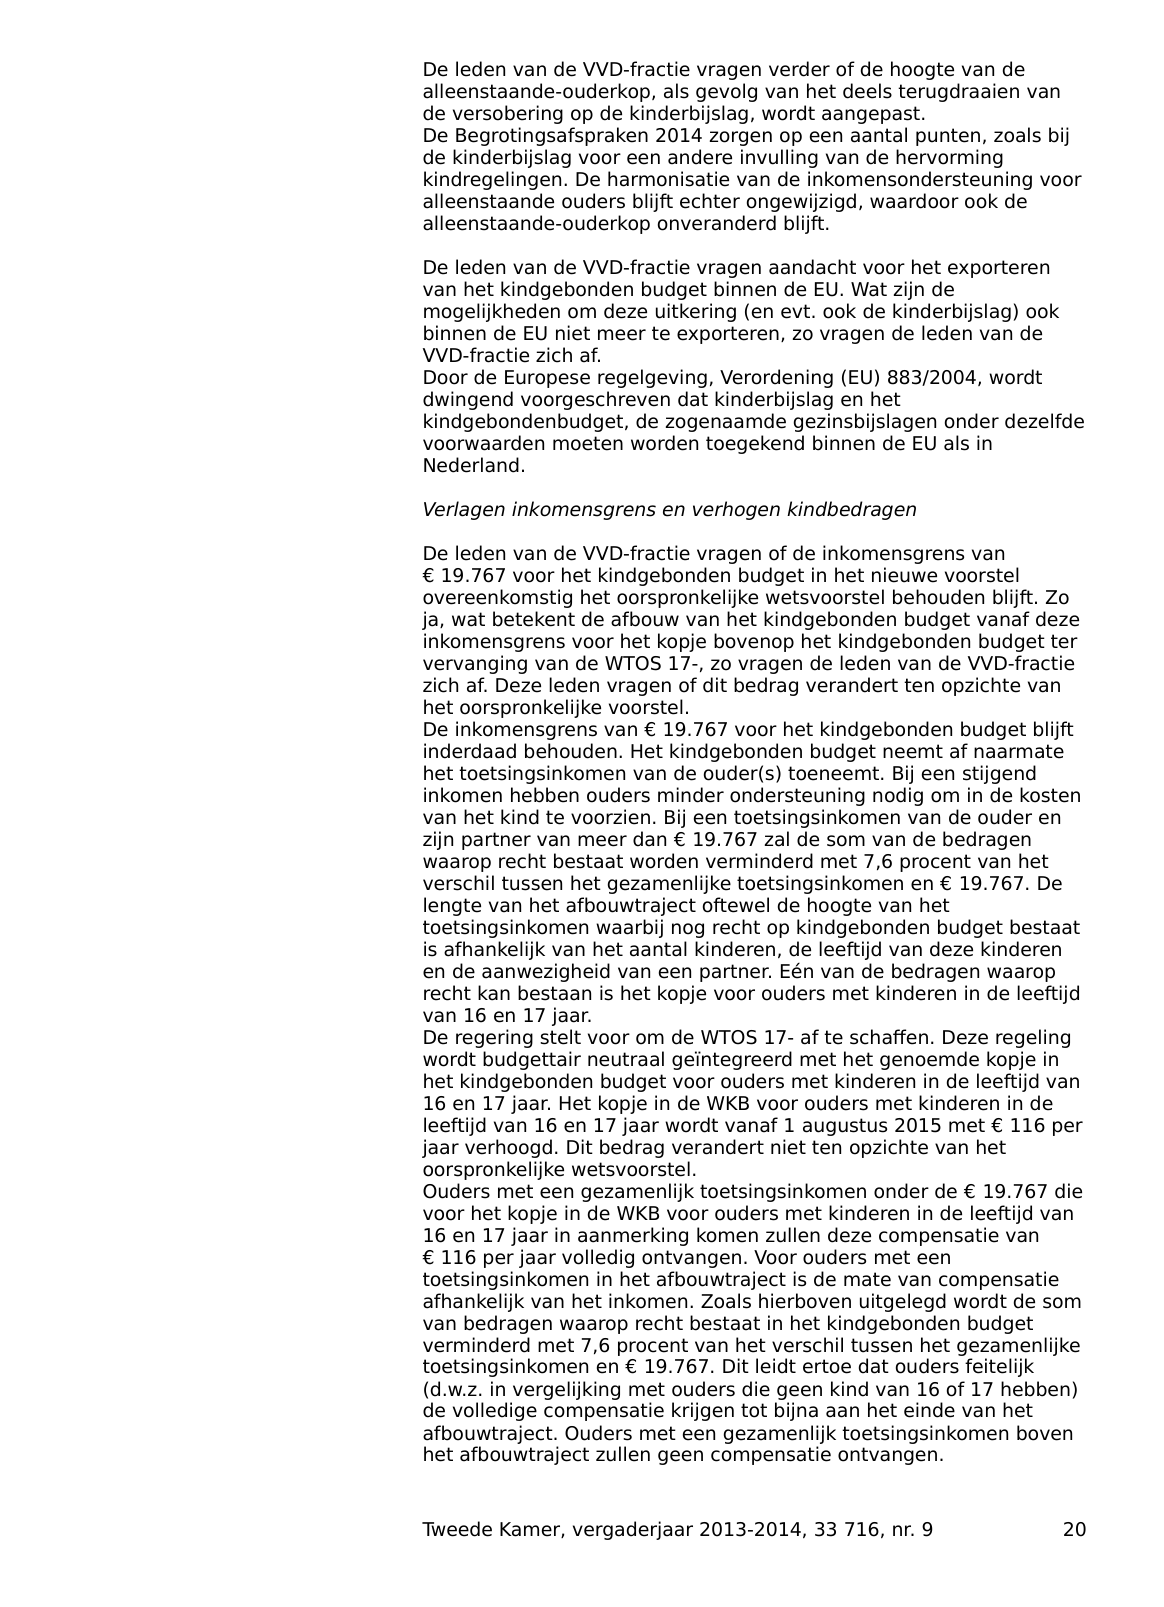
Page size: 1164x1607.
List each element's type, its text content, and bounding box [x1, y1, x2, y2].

subtitle Verlagen inkomensgrens en verhogen kindbedragen [422, 499, 1087, 521]
text De inkomensgrens van € 19.767 voor het kindgebonden budget blijft inderdaad behouden. Het kindgebonden budget neemt af naarmate het toetsingsinkomen van de ouder(s) toeneemt. Bij een stijgend inkomen hebben ouders minder ondersteuning nodig om in de kosten van het kind te voorzien. Bij een toetsingsinkomen van de ouder en zijn partner van meer dan € 19.767 zal de som van de bedragen waarop recht bestaat worden verminderd met 7,6 procent van het verschil tussen het gezamenlijke toetsingsinkomen en € 19.767. De lengte van het afbouwtraject oftewel de hoogte van het toetsingsinkomen waarbij nog recht op kindgebonden budget bestaat is afhankelijk van het aantal kinderen, de leeftijd van deze kinderen en de aanwezigheid van een partner. Eén van de bedragen waarop recht kan bestaan is het kopje voor ouders met kinderen in de leeftijd van 16 en 17 jaar. [422, 719, 1087, 1027]
text De leden van de VVD-fractie vragen aandacht voor het exporteren van het kindgebonden budget binnen de EU. Wat zijn de mogelijkheden om deze uitkering (en evt. ook de kinderbijslag) ook binnen de EU niet meer te exporteren, zo vragen de leden van de VVD-fractie zich af. [422, 257, 1087, 367]
text De regering stelt voor om de WTOS 17- af te schaffen. Deze regeling wordt budgettair neutraal geïntegreerd met het genoemde kopje in het kindgebonden budget voor ouders met kinderen in de leeftijd van 16 en 17 jaar. Het kopje in de WKB voor ouders met kinderen in de leeftijd van 16 en 17 jaar wordt vanaf 1 augustus 2015 met € 116 per jaar verhoogd. Dit bedrag verandert niet ten opzichte van het oorspronkelijke wetsvoorstel. [422, 1027, 1087, 1181]
text Door de Europese regelgeving, Verordening (EU) 883/2004, wordt dwingend voorgeschreven dat kinderbijslag en het kindgebondenbudget, de zogenaamde gezinsbijslagen onder dezelfde voorwaarden moeten worden toegekend binnen de EU als in Nederland. [422, 367, 1087, 477]
text De leden van de VVD-fractie vragen of de inkomensgrens van € 19.767 voor het kindgebonden budget in het nieuwe voorstel overeenkomstig het oorspronkelijke wetsvoorstel behouden blijft. Zo ja, wat betekent de afbouw van het kindgebonden budget vanaf deze inkomensgrens voor het kopje bovenop het kindgebonden budget ter vervanging van de WTOS 17-, zo vragen de leden van de VVD-fractie zich af. Deze leden vragen of dit bedrag verandert ten opzichte van het oorspronkelijke voorstel. [422, 543, 1087, 719]
text De leden van de VVD-fractie vragen verder of de hoogte van de alleenstaande-ouderkop, als gevolg van het deels terugdraaien van de versobering op de kinderbijslag, wordt aangepast. [422, 59, 1087, 125]
text Ouders met een gezamenlijk toetsingsinkomen onder de € 19.767 die voor het kopje in de WKB voor ouders met kinderen in de leeftijd van 16 en 17 jaar in aanmerking komen zullen deze compensatie van € 116 per jaar volledig ontvangen. Voor ouders met een toetsingsinkomen in het afbouwtraject is de mate van compensatie afhankelijk van het inkomen. Zoals hierboven uitgelegd wordt de som van bedragen waarop recht bestaat in het kindgebonden budget verminderd met 7,6 procent van het verschil tussen het gezamenlijke toetsingsinkomen en € 19.767. Dit leidt ertoe dat ouders feitelijk (d.w.z. in vergelijking met ouders die geen kind van 16 of 17 hebben) de volledige compensatie krijgen tot bijna aan het einde van het afbouwtraject. Ouders met een gezamenlijk toetsingsinkomen boven het afbouwtraject zullen geen compensatie ontvangen. [422, 1181, 1087, 1466]
text De Begrotingsafspraken 2014 zorgen op een aantal punten, zoals bij de kinderbijslag voor een andere invulling van de hervorming kindregelingen. De harmonisatie van de inkomensondersteuning voor alleenstaande ouders blijft echter ongewijzigd, waardoor ook de alleenstaande-ouderkop onveranderd blijft. [422, 125, 1087, 235]
